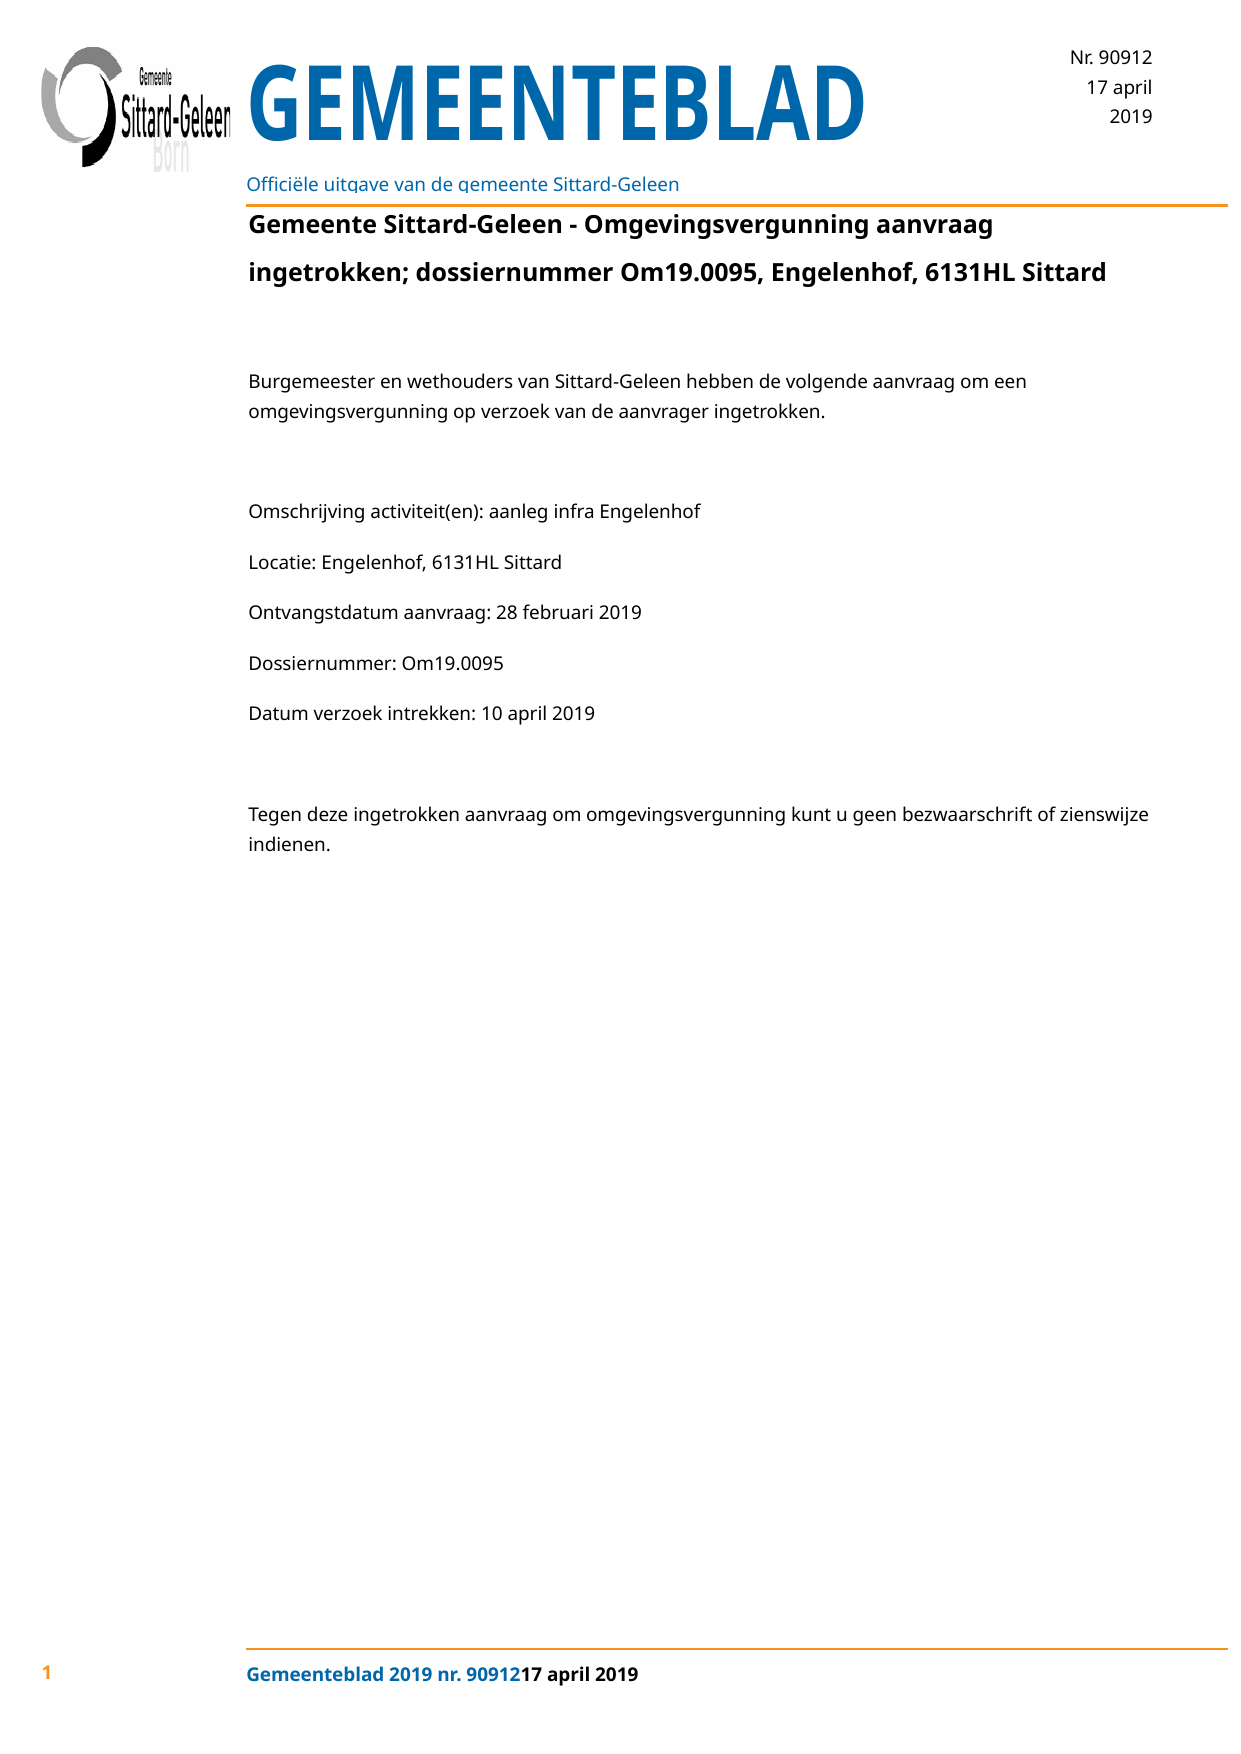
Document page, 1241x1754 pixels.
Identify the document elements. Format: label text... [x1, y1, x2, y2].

text Omschrijving activiteit(en): aanleg infra Engelenhof [248, 499, 1152, 524]
text Burgemeester en wethouders van Sittard-Geleen hebben de volgende aanvraag om een omgevingsvergunning op verzoek van de aanvrager ingetrokken. [248, 368, 1152, 424]
text Locatie: Engelenhof, 6131HL Sittard [248, 549, 1152, 575]
picture [41, 47, 231, 172]
text Tegen deze ingetrokken aanvraag om omgevingsvergunning kunt u geen bezwaarschrift of zienswijze indienen. [248, 801, 1152, 857]
text Datum verzoek intrekken: 10 april 2019 [248, 700, 1152, 726]
text Dossiernummer: Om19.0095 [248, 650, 1152, 676]
text Ontvangstdatum aanvraag: 28 februari 2019 [248, 599, 1152, 625]
text Gemeente Sittard-Geleen - Omgevingsvergunning aanvraag ingetrokken; dossiernummer Om19.0095, Engelenhof, 6131HL Sittard [248, 207, 1152, 288]
